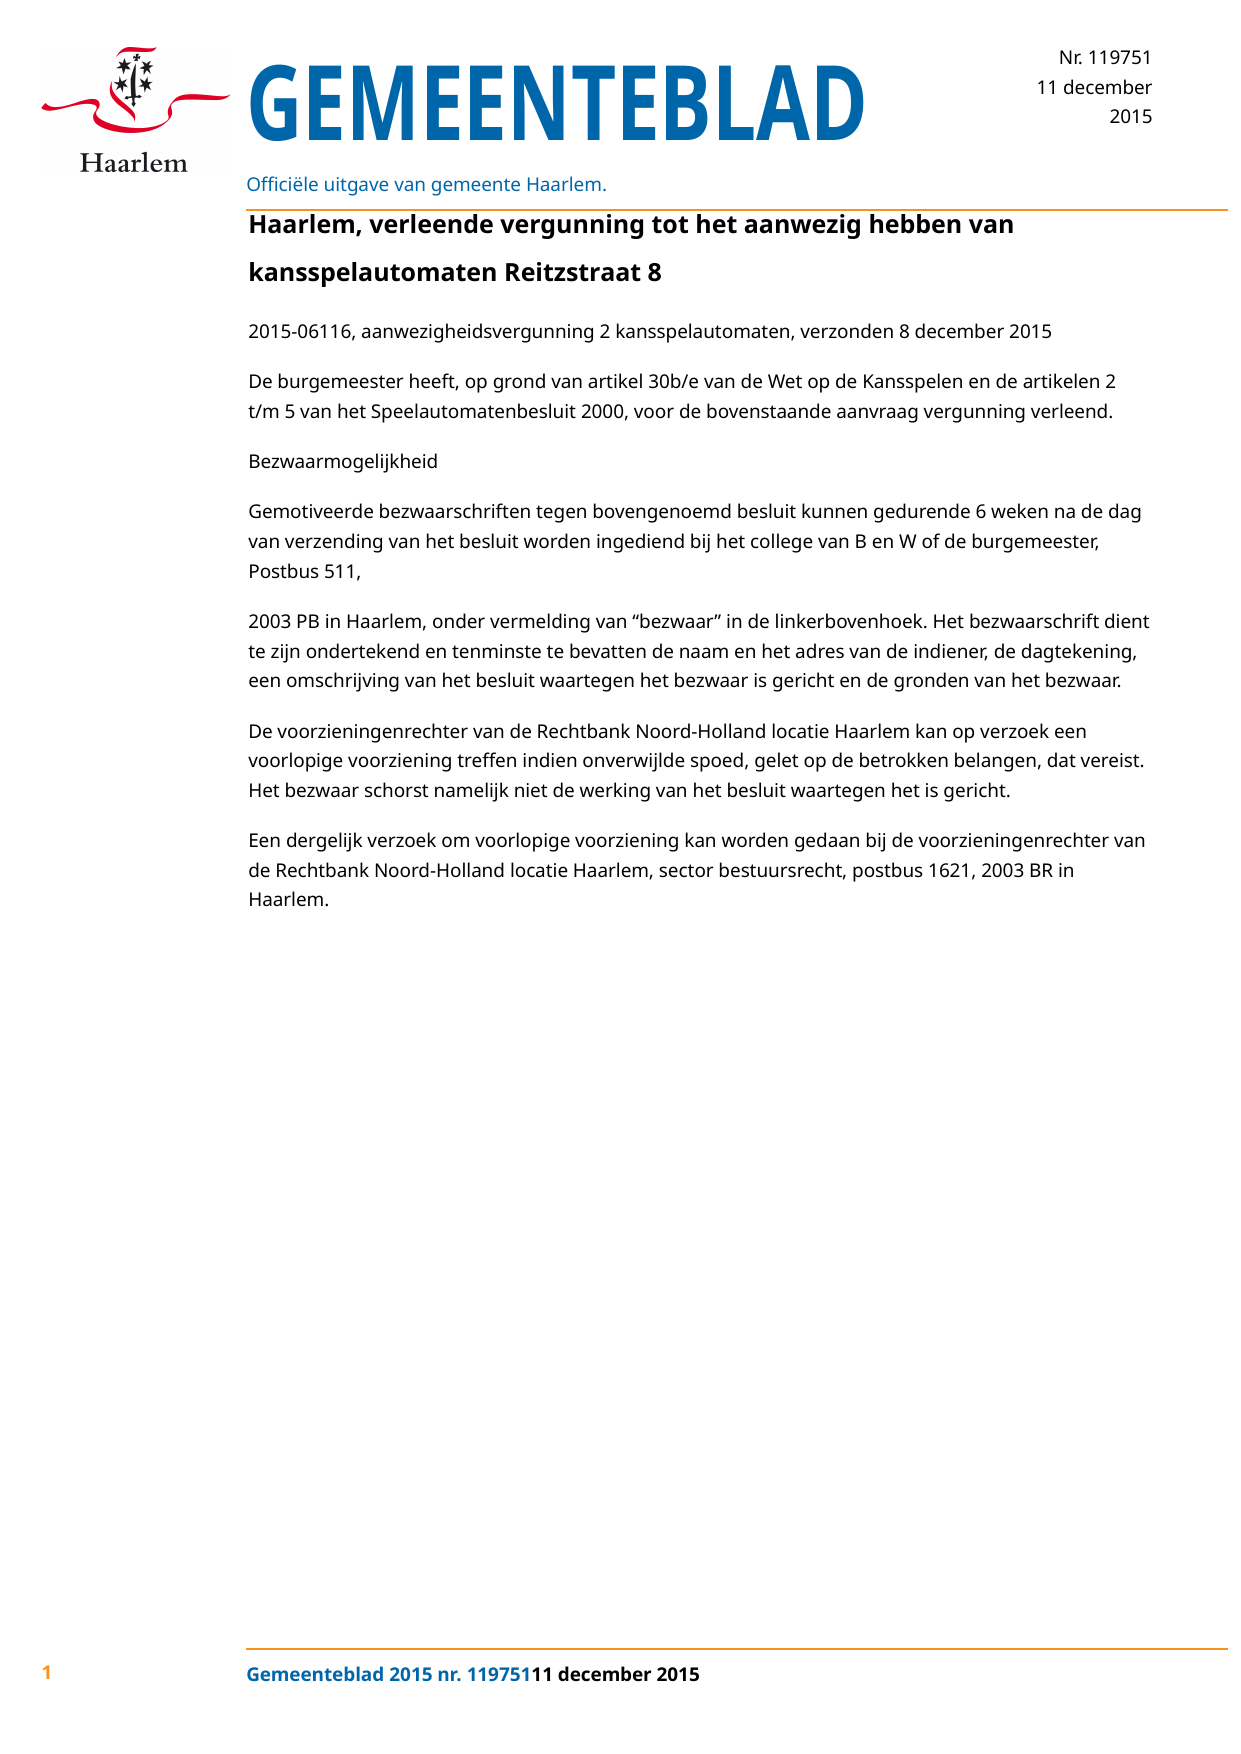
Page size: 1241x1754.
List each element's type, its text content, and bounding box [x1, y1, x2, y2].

text 2003 PB in Haarlem, onder vermelding van “bezwaar” in de linkerbovenhoek. Het bezwaarschrift dient te zijn ondertekend en tenminste te bevatten de naam en het adres van de indiener, de dagtekening, een omschrijving van het besluit waartegen het bezwaar is gericht en de gronden van het bezwaar. [248, 608, 1152, 693]
text Bezwaarmogelijkheid [248, 448, 1152, 474]
text Gemotiveerde bezwaarschriften tegen bovengenoemd besluit kunnen gedurende 6 weken na de dag van verzending van het besluit worden ingediend bij het college van B en W of de burgemeester, Postbus 511, [248, 499, 1152, 584]
text Haarlem, verleende vergunning tot het aanwezig hebben van kansspelautomaten Reitzstraat 8 [248, 211, 1152, 288]
text De burgemeester heeft, op grond van artikel 30b/e van de Wet op de Kansspelen en de artikelen 2 t/m 5 van het Speelautomatenbesluit 2000, voor de bovenstaande aanvraag vergunning verleend. [248, 368, 1152, 424]
text 2015-06116, aanwezigheidsvergunning 2 kansspelautomaten, verzonden 8 december 2015 [248, 318, 1152, 344]
picture [41, 47, 231, 172]
text Een dergelijk verzoek om voorlopige voorziening kan worden gedaan bij de voorzieningenrechter van de Rechtbank Noord-Holland locatie Haarlem, sector bestuursrecht, postbus 1621, 2003 BR in Haarlem. [248, 827, 1152, 912]
text De voorzieningenrechter van de Rechtbank Noord-Holland locatie Haarlem kan op verzoek een voorlopige voorziening treffen indien onverwijlde spoed, gelet op de betrokken belangen, dat vereist. Het bezwaar schorst namelijk niet de werking van het besluit waartegen het is gericht. [248, 718, 1152, 803]
